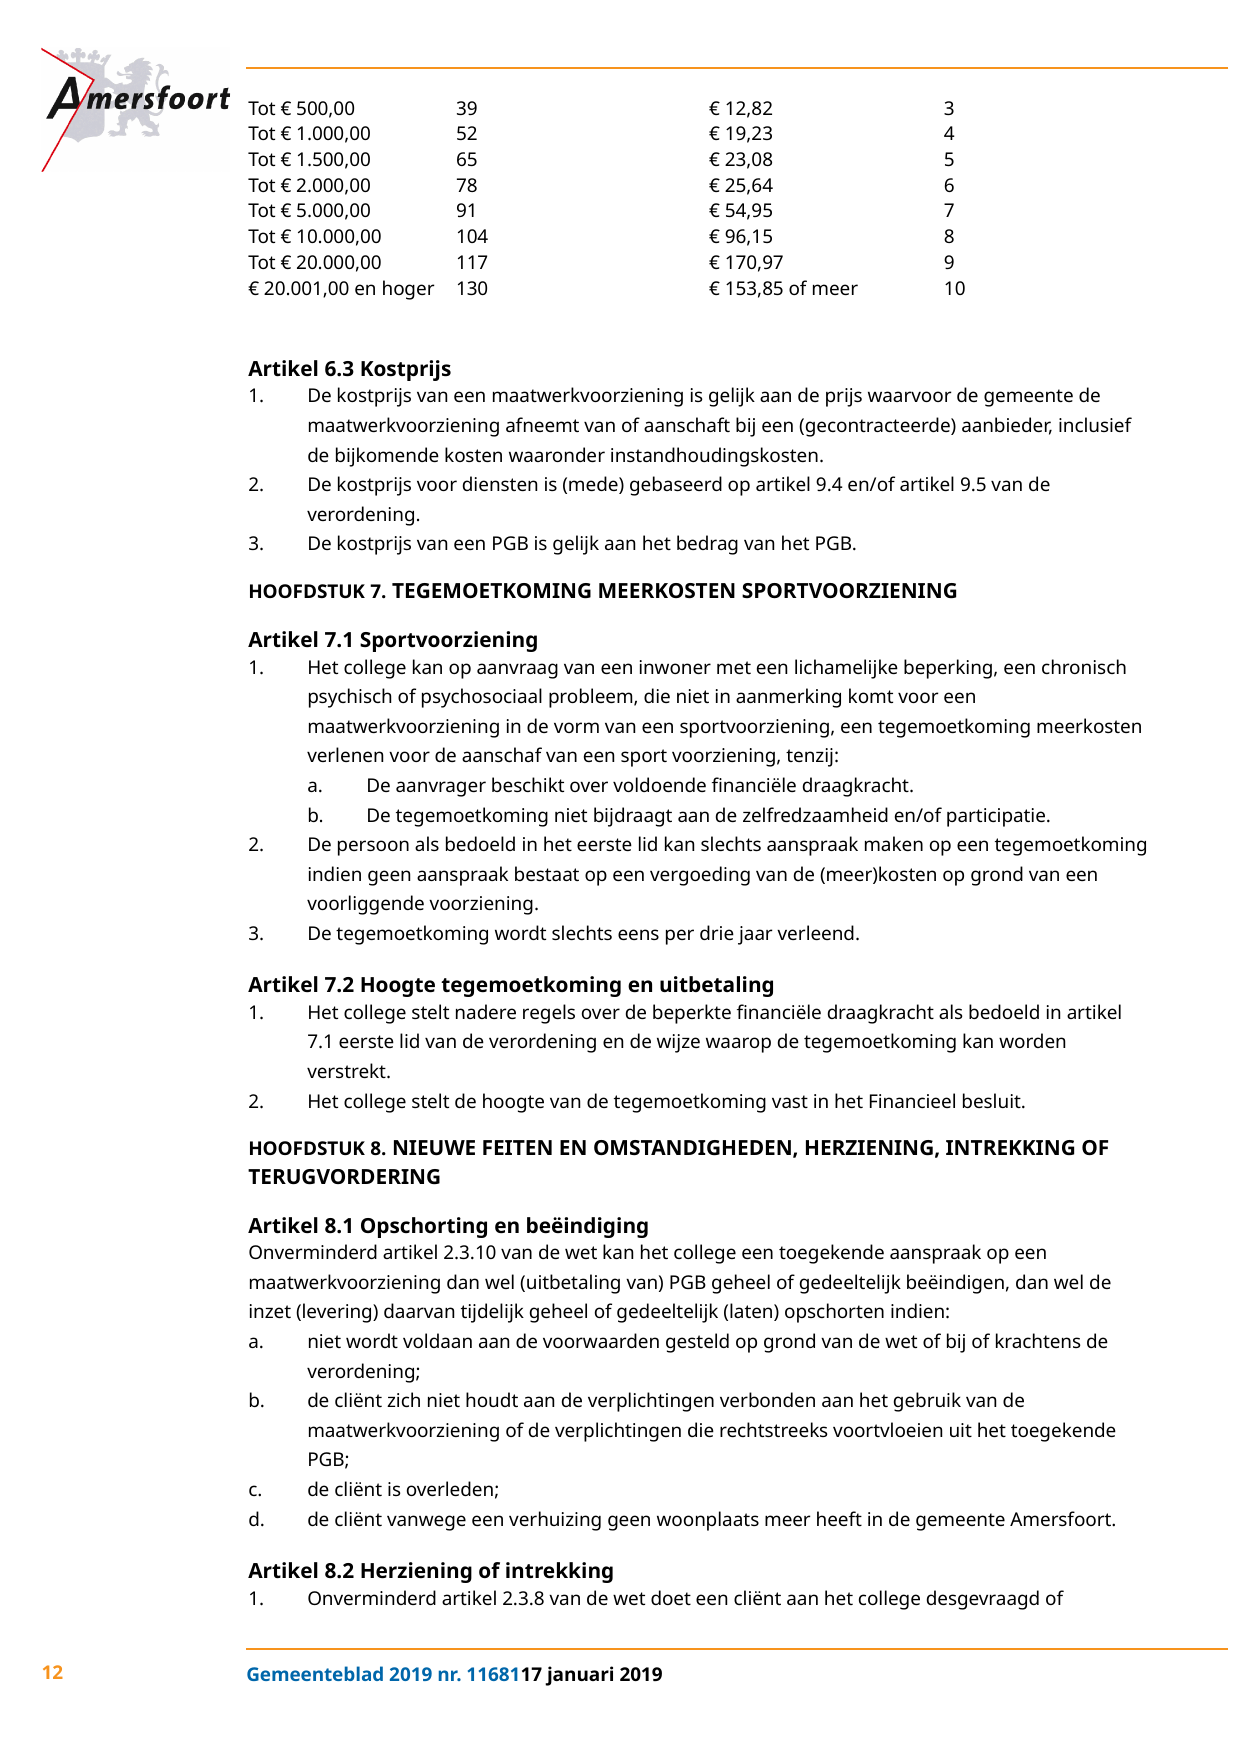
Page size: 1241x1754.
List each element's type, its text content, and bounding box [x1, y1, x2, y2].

table_cell 65 [456, 146, 709, 172]
list niet wordt voldaan aan de voorwaarden gesteld op grond van de wet of bij of krachtens de verordening; [248, 1328, 1152, 1384]
table_cell € 19,23 [709, 121, 944, 146]
table_cell 52 [456, 121, 709, 146]
table_cell € 20.001,00 en hoger [248, 275, 456, 301]
table_cell € 96,15 [709, 224, 944, 249]
list de cliënt is overleden; [248, 1476, 1152, 1502]
table_cell Tot € 10.000,00 [248, 224, 456, 249]
table_cell € 12,82 [709, 95, 944, 121]
table_cell 7 [944, 198, 1152, 223]
list de cliënt zich niet houdt aan de verplichtingen verbonden aan het gebruik van de maatwerkvoorziening of de verplichtingen die rechtstreeks voortvloeien uit het toegekende PGB; [248, 1387, 1152, 1472]
table_cell 8 [944, 224, 1152, 249]
list Het college stelt de hoogte van de tegemoetkoming vast in het Financieel besluit. [248, 1088, 1152, 1113]
table_cell 9 [944, 249, 1152, 275]
text Artikel 6.3 Kostprijs [248, 354, 1152, 383]
list De tegemoetkoming wordt slechts eens per drie jaar verleend. [248, 920, 1152, 946]
list De kostprijs van een PGB is gelijk aan het bedrag van het PGB. [248, 531, 1152, 556]
list de cliënt vanwege een verhuizing geen woonplaats meer heeft in de gemeente Amersfoort. [248, 1506, 1152, 1532]
text Artikel 7.1 Sportvoorziening [248, 626, 1152, 654]
text Artikel 7.2 Hoogte tegemoetkoming en uitbetaling [248, 971, 1152, 999]
table_cell € 25,64 [709, 172, 944, 198]
table_cell Tot € 1.000,00 [248, 121, 456, 146]
list De kostprijs voor diensten is (mede) gebaseerd op artikel 9.4 en/of artikel 9.5 van de verordening. [248, 471, 1152, 527]
text Artikel 8.2 Herziening of intrekking [248, 1556, 1152, 1585]
table_cell Tot € 5.000,00 [248, 198, 456, 223]
table_cell 39 [456, 95, 709, 121]
list De persoon als bedoeld in het eerste lid kan slechts aanspraak maken op een tegemoetkoming indien geen aanspraak bestaat op een vergoeding van de (meer)kosten op grond van een voorliggende voorziening. [248, 831, 1152, 916]
table_cell 4 [944, 121, 1152, 146]
list De kostprijs van een maatwerkvoorziening is gelijk aan de prijs waarvoor de gemeente de maatwerkvoorziening afneemt van of aanschaft bij een (gecontracteerde) aanbieder, inclusief de bijkomende kosten waaronder instandhoudingskosten. [248, 383, 1152, 468]
table_cell 117 [456, 249, 709, 275]
table_cell Tot € 500,00 [248, 95, 456, 121]
text Artikel 8.1 Opschorting en beëindiging [248, 1211, 1152, 1239]
table_cell 6 [944, 172, 1152, 198]
table_cell 130 [456, 275, 709, 301]
list Onverminderd artikel 2.3.8 van de wet doet een cliënt aan het college desgevraagd of [248, 1585, 1152, 1610]
table_cell Tot € 20.000,00 [248, 249, 456, 275]
table_cell Tot € 2.000,00 [248, 172, 456, 198]
table_cell € 23,08 [709, 146, 944, 172]
text Onverminderd artikel 2.3.10 van de wet kan het college een toegekende aanspraak op een maatwerkvoorziening dan wel (uitbetaling van) PGB geheel of gedeeltelijk beëindigen, dan wel de inzet (levering) daarvan tijdelijk geheel of gedeeltelijk (laten) opschorten indien: [248, 1239, 1152, 1324]
list De tegemoetkoming niet bijdraagt aan de zelfredzaamheid en/of participatie. [307, 802, 1152, 828]
text HOOFDSTUK 7. TEGEMOETKOMING MEERKOSTEN SPORTVOORZIENING [248, 576, 1152, 605]
table_cell 10 [944, 275, 1152, 301]
list De aanvrager beschikt over voldoende financiële draagkracht. [307, 772, 1152, 798]
table_cell € 170,97 [709, 249, 944, 275]
picture [41, 47, 231, 172]
table_cell € 153,85 of meer [709, 275, 944, 301]
table_cell Tot € 1.500,00 [248, 146, 456, 172]
text HOOFDSTUK 8. NIEUWE FEITEN EN OMSTANDIGHEDEN, HERZIENING, INTREKKING OF TERUGVORDERING [248, 1133, 1152, 1190]
table_cell € 54,95 [709, 198, 944, 223]
table_cell 5 [944, 146, 1152, 172]
table_cell 3 [944, 95, 1152, 121]
table_cell 91 [456, 198, 709, 223]
table_cell 78 [456, 172, 709, 198]
table_cell 104 [456, 224, 709, 249]
list Het college stelt nadere regels over de beperkte financiële draagkracht als bedoeld in artikel 7.1 eerste lid van de verordening en de wijze waarop de tegemoetkoming kan worden verstrekt. [248, 999, 1152, 1084]
list Het college kan op aanvraag van een inwoner met een lichamelijke beperking, een chronisch psychisch of psychosociaal probleem, die niet in aanmerking komt voor een maatwerkvoorziening in de vorm van een sportvoorziening, een tegemoetkoming meerkosten verlenen voor de aanschaf van een sport voorziening, tenzij: [248, 654, 1152, 768]
